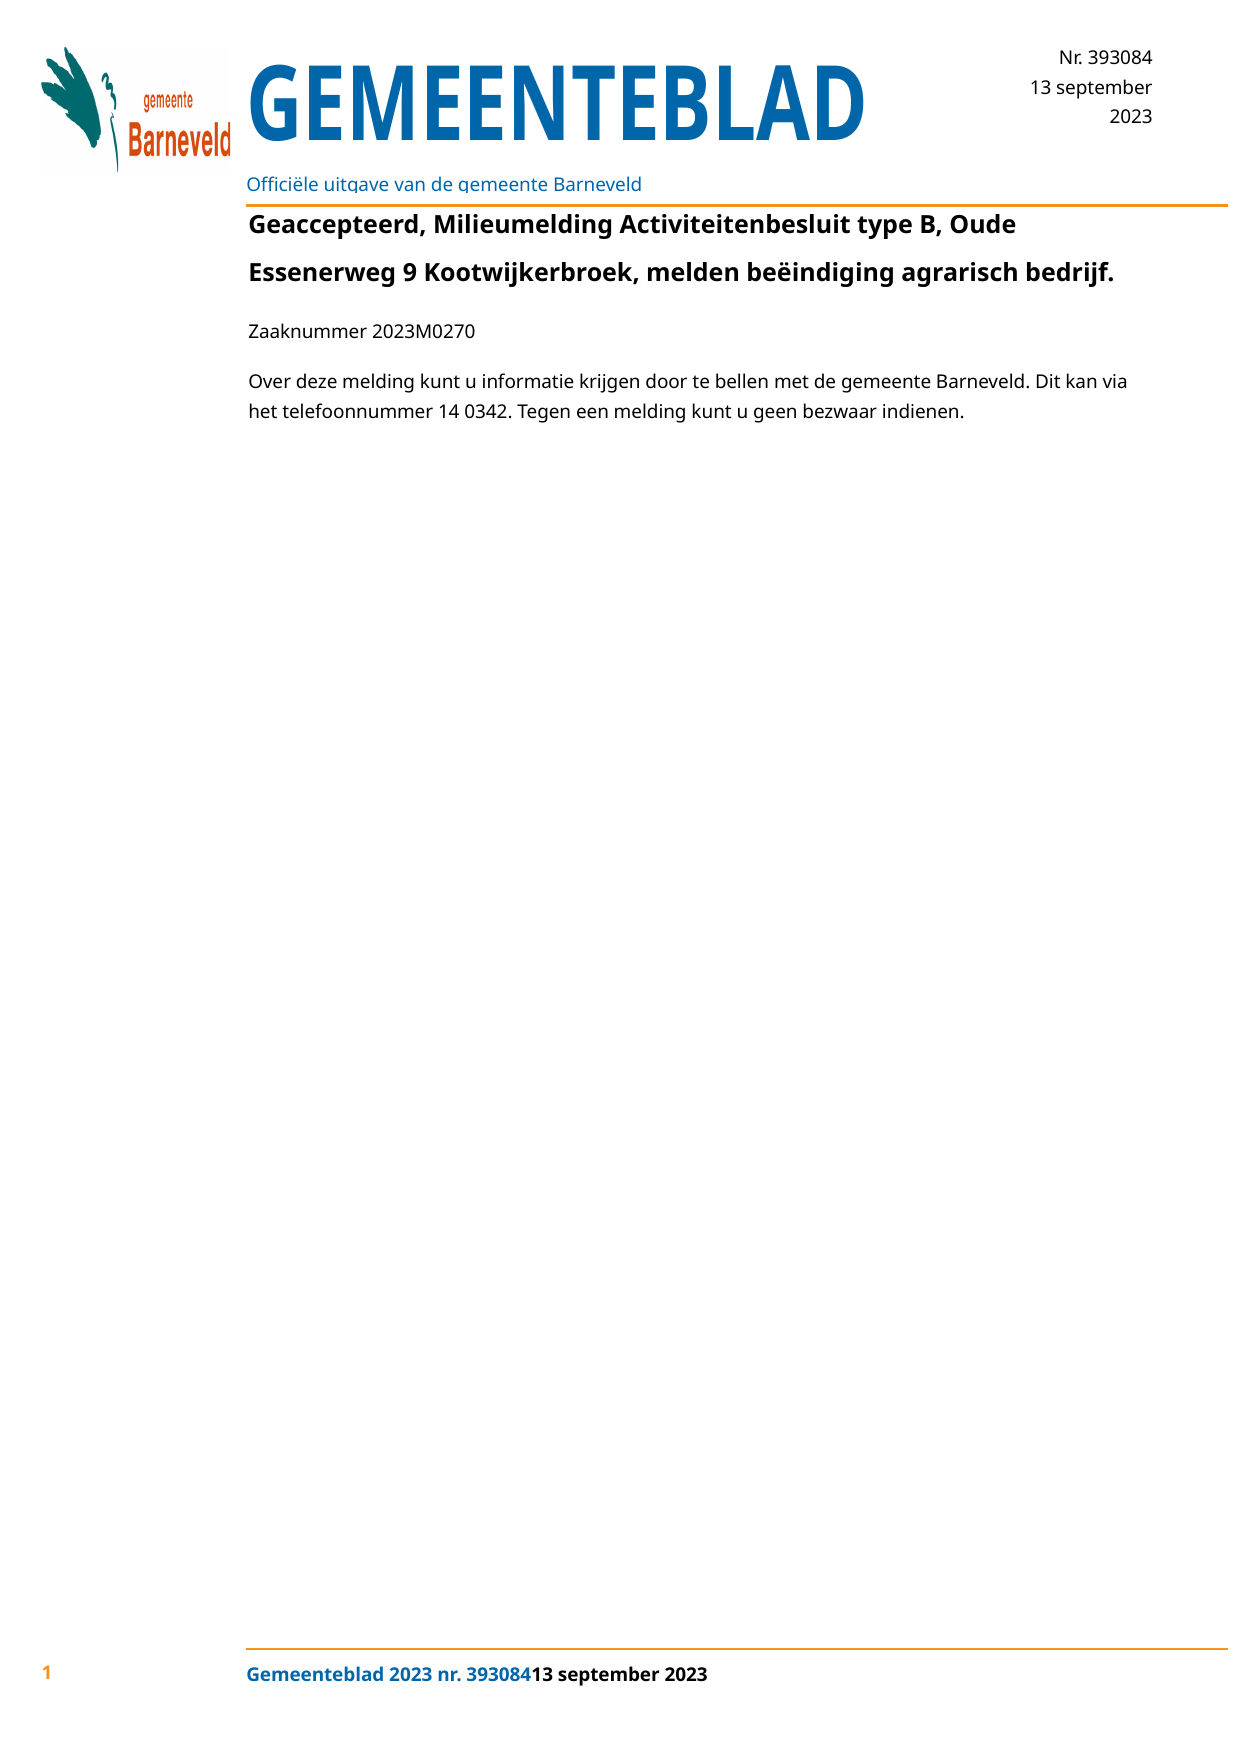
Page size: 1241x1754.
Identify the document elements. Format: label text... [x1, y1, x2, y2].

text Over deze melding kunt u informatie krijgen door te bellen met de gemeente Barneveld. Dit kan via het telefoonnummer 14 0342. Tegen een melding kunt u geen bezwaar indienen. [248, 368, 1152, 424]
text Geaccepteerd, Milieumelding Activiteitenbesluit type B, Oude Essenerweg 9 Kootwijkerbroek, melden beëindiging agrarisch bedrijf. [248, 207, 1152, 288]
picture [41, 47, 231, 172]
text Zaaknummer 2023M0270 [248, 318, 1152, 344]
